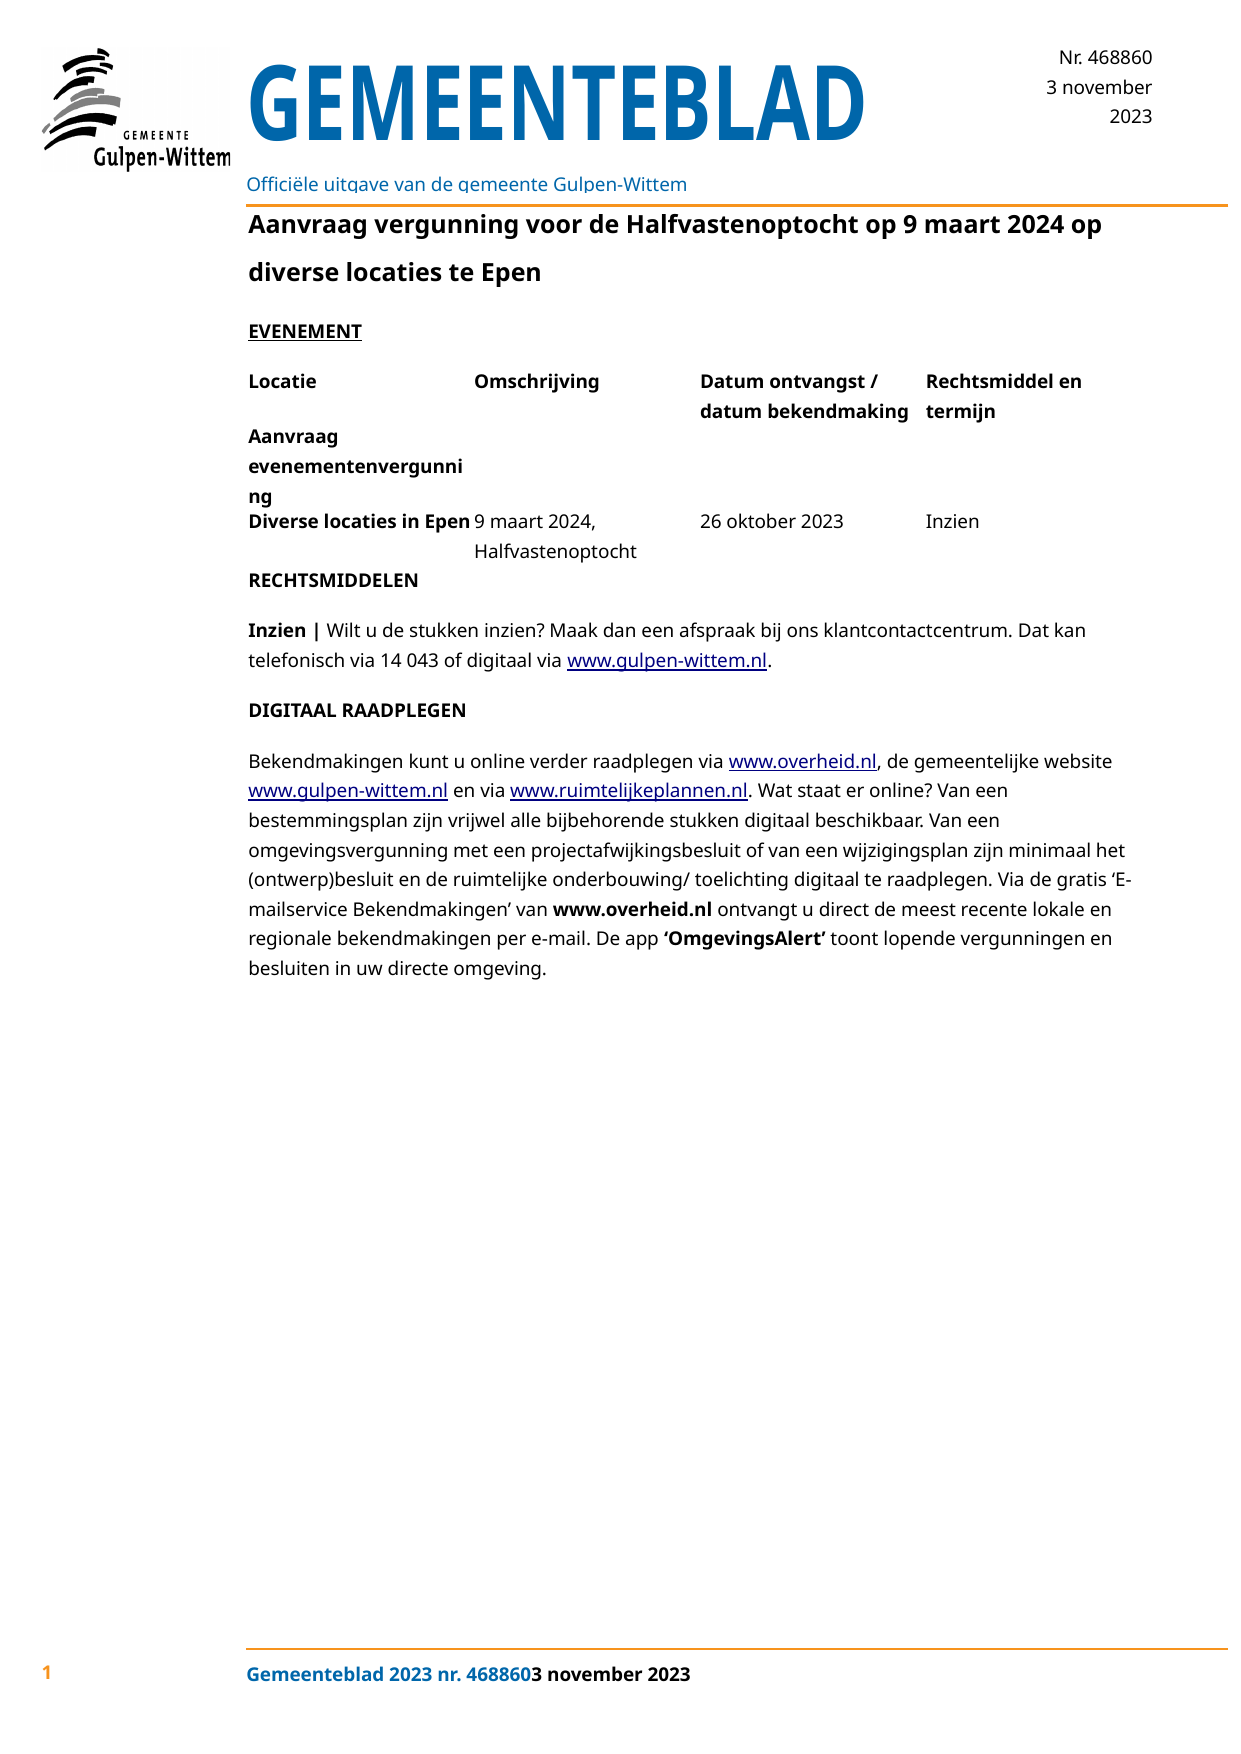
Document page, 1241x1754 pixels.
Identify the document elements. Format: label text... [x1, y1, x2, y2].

text DIGITAAL RAADPLEGEN [248, 698, 1152, 723]
table_header Datum ontvangst / datum bekendmaking [700, 369, 926, 424]
text RECHTSMIDDELEN [248, 567, 1152, 593]
text Aanvraag vergunning voor de Halfvastenoptocht op 9 maart 2024 op diverse locaties te Epen [248, 207, 1152, 288]
text Bekendmakingen kunt u online verder raadplegen via www.overheid.nl, de gemeentelijke website www.gulpen-wittem.nl en via www.ruimtelijkeplannen.nl. Wat staat er online? Van een bestemmingsplan zijn vrijwel alle bijbehorende stukken digitaal beschikbaar. Van een omgevingsvergunning met een projectafwijkingsbesluit of van een wijzigingsplan zijn minimaal het (ontwerp)besluit en de ruimtelijke onderbouwing/ toelichting digitaal te raadplegen. Via de gratis ‘E-mailservice Bekendmakingen’ van www.overheid.nl ontvangt u direct de meest recente lokale en regionale bekendmakingen per e-mail. De app ‘OmgevingsAlert’ toont lopende vergunningen en besluiten in uw directe omgeving. [248, 748, 1152, 981]
text Inzien | Wilt u de stukken inzien? Maak dan een afspraak bij ons klantcontactcentrum. Dat kan telefonisch via 14 043 of digitaal via www.gulpen-wittem.nl. [248, 618, 1152, 673]
table_cell Diverse locaties in Epen [248, 509, 474, 564]
text EVENEMENT [248, 318, 1152, 344]
table_cell [926, 424, 1152, 509]
picture [41, 47, 231, 172]
table_cell [474, 424, 700, 509]
table_cell Aanvraag evenementenvergunning [248, 424, 474, 509]
table_cell [700, 424, 926, 509]
table_cell 9 maart 2024, Halfvastenoptocht [474, 509, 700, 564]
table_header Locatie [248, 369, 474, 424]
table_header Omschrijving [474, 369, 700, 424]
table_cell 26 oktober 2023 [700, 509, 926, 564]
table_header Rechtsmiddel en termijn [926, 369, 1152, 424]
table_cell Inzien [926, 509, 1152, 564]
